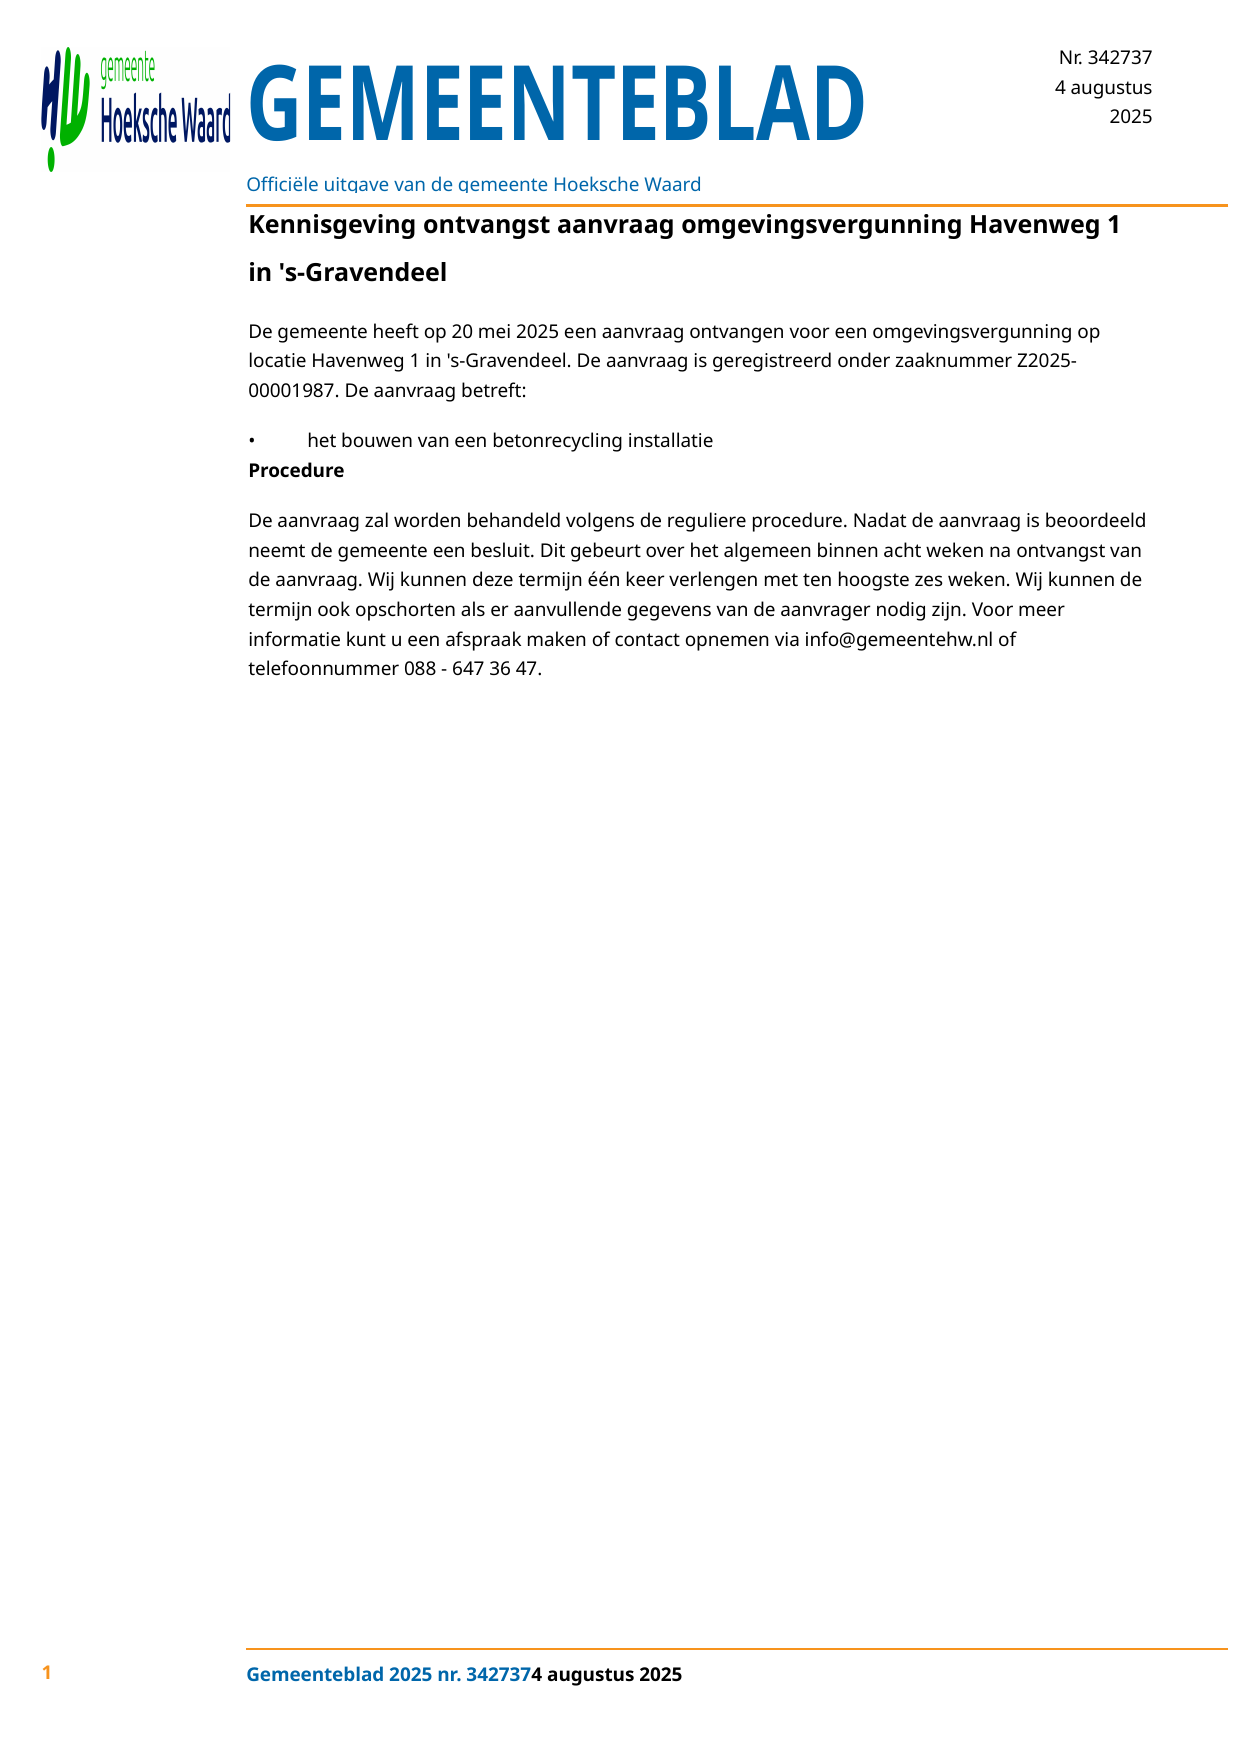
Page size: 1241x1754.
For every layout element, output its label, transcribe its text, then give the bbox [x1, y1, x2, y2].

text Procedure [248, 457, 1152, 483]
list het bouwen van een betonrecycling installatie [248, 427, 1152, 453]
picture [41, 47, 231, 172]
text De gemeente heeft op 20 mei 2025 een aanvraag ontvangen voor een omgevingsvergunning op locatie Havenweg 1 in 's-Gravendeel. De aanvraag is geregistreerd onder zaaknummer Z2025-00001987. De aanvraag betreft: [248, 318, 1152, 403]
text De aanvraag zal worden behandeld volgens de reguliere procedure. Nadat de aanvraag is beoordeeld neemt de gemeente een besluit. Dit gebeurt over het algemeen binnen acht weken na ontvangst van de aanvraag. Wij kunnen deze termijn één keer verlengen met ten hoogste zes weken. Wij kunnen de termijn ook opschorten als er aanvullende gegevens van de aanvrager nodig zijn. Voor meer informatie kunt u een afspraak maken of contact opnemen via info@gemeentehw.nl of telefoonnummer 088 - 647 36 47. [248, 507, 1152, 681]
text Kennisgeving ontvangst aanvraag omgevingsvergunning Havenweg 1 in 's-Gravendeel [248, 207, 1152, 288]
